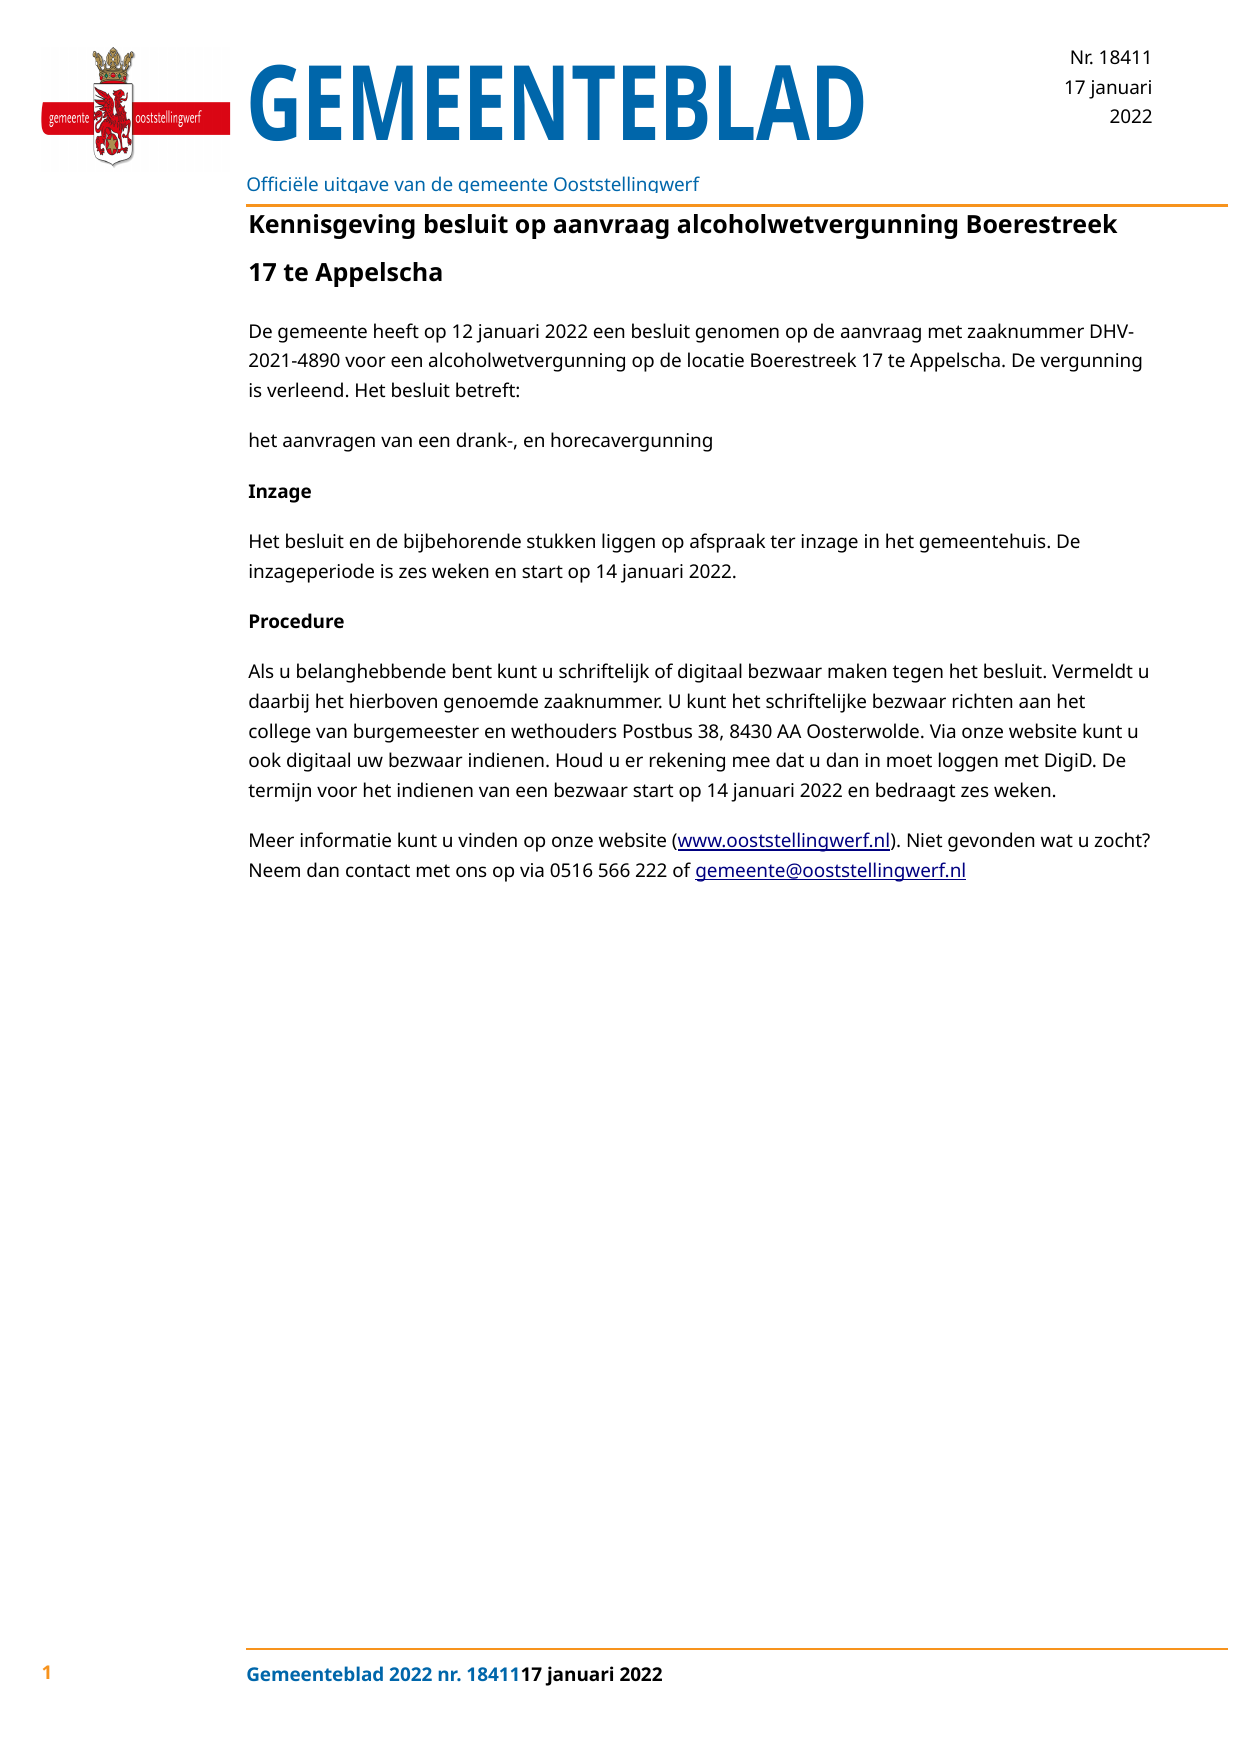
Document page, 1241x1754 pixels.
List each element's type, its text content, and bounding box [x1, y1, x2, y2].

text Inzage [248, 478, 1152, 504]
text het aanvragen van een drank-, en horecavergunning [248, 427, 1152, 453]
picture [41, 47, 231, 172]
text Meer informatie kunt u vinden op onze website (www.ooststellingwerf.nl). Niet gevonden wat u zocht? Neem dan contact met ons op via 0516 566 222 of gemeente@ooststellingwerf.nl [248, 827, 1152, 883]
text Procedure [248, 608, 1152, 634]
text De gemeente heeft op 12 januari 2022 een besluit genomen op de aanvraag met zaaknummer DHV-2021-4890 voor een alcoholwetvergunning op de locatie Boerestreek 17 te Appelscha. De vergunning is verleend. Het besluit betreft: [248, 318, 1152, 403]
text Kennisgeving besluit op aanvraag alcoholwetvergunning Boerestreek 17 te Appelscha [248, 207, 1152, 288]
text Het besluit en de bijbehorende stukken liggen op afspraak ter inzage in het gemeentehuis. De inzageperiode is zes weken en start op 14 januari 2022. [248, 528, 1152, 584]
text Als u belanghebbende bent kunt u schriftelijk of digitaal bezwaar maken tegen het besluit. Vermeldt u daarbij het hierboven genoemde zaaknummer. U kunt het schriftelijke bezwaar richten aan het college van burgemeester en wethouders Postbus 38, 8430 AA Oosterwolde. Via onze website kunt u ook digitaal uw bezwaar indienen. Houd u er rekening mee dat u dan in moet loggen met DigiD. De termijn voor het indienen van een bezwaar start op 14 januari 2022 en bedraagt zes weken. [248, 659, 1152, 803]
